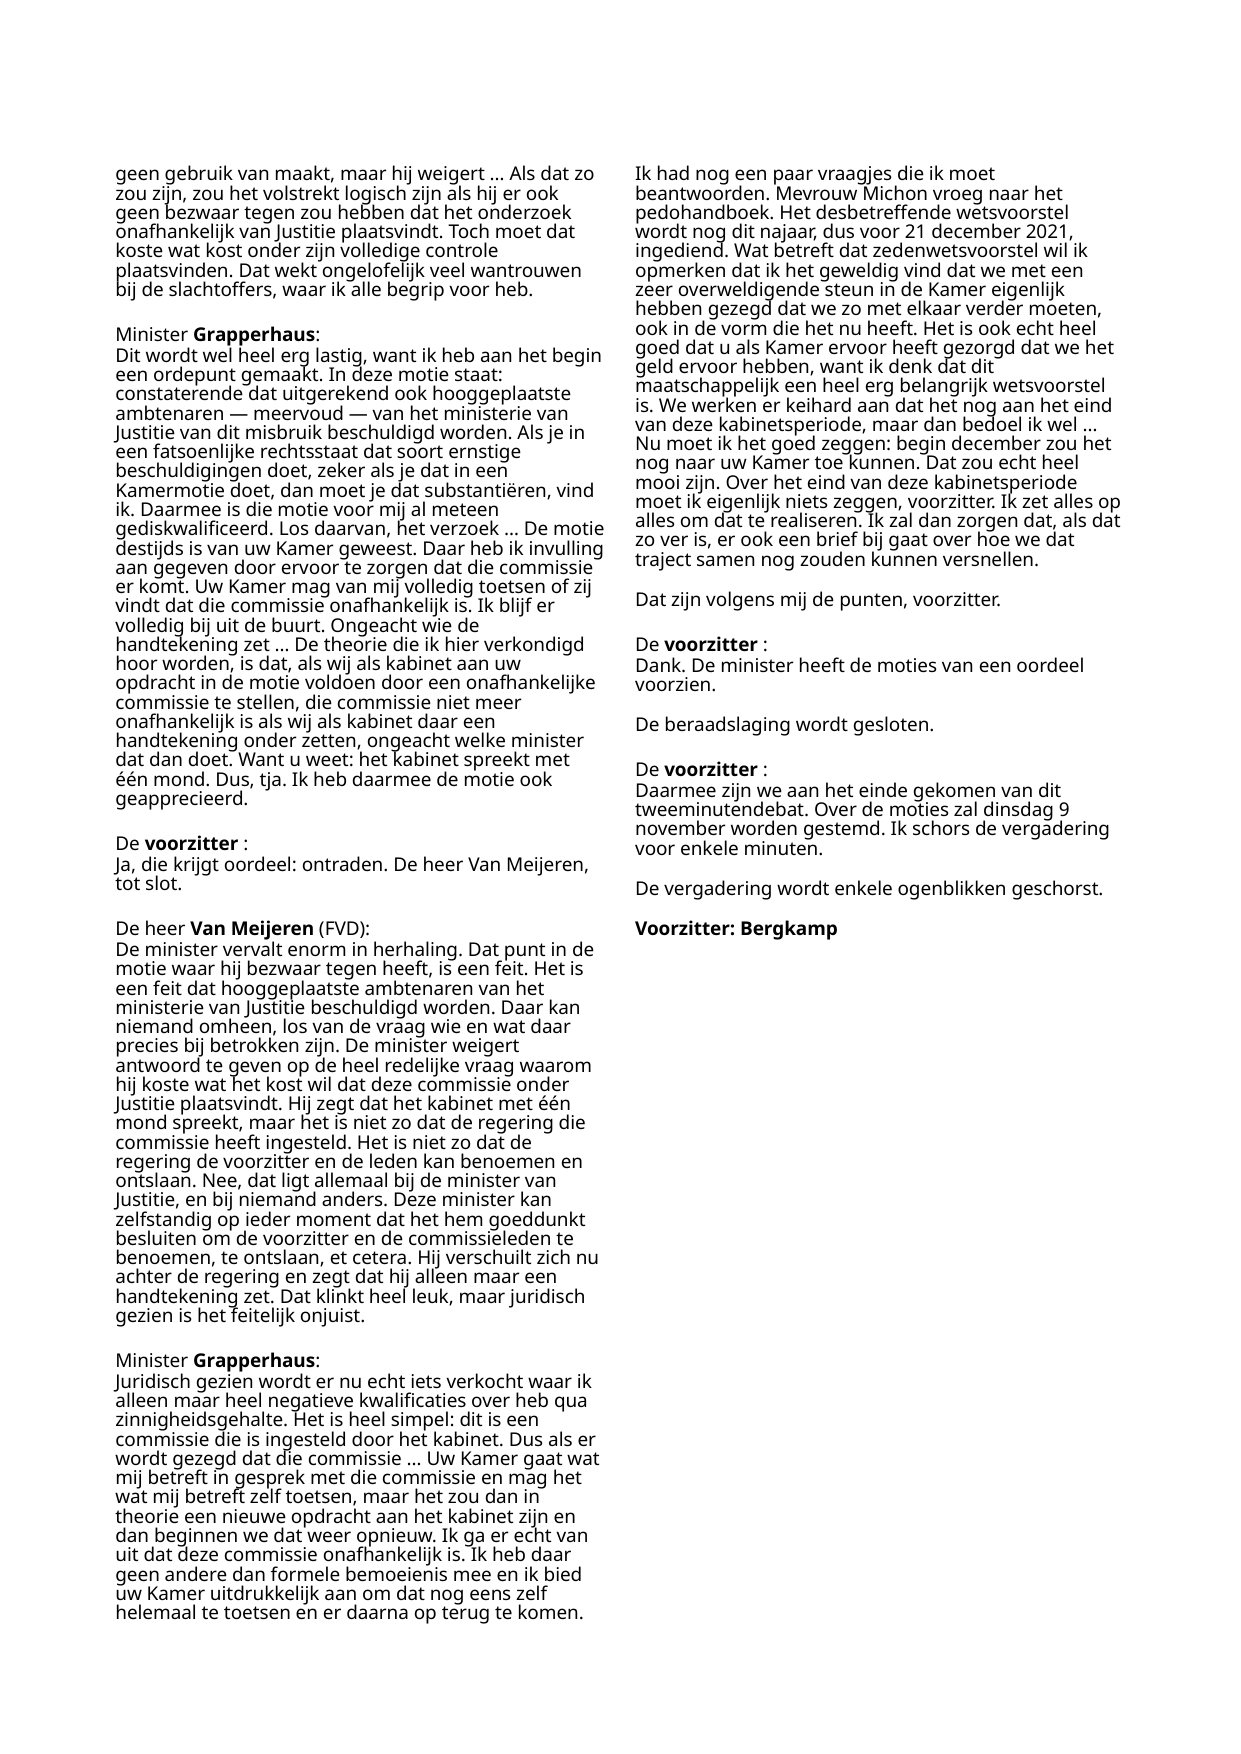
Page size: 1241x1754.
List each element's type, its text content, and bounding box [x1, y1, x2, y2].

text De vergadering wordt enkele ogenblikken geschorst. [635, 880, 1125, 899]
text Ja, die krijgt oordeel: ontraden. De heer Van Meijeren, tot slot. [115, 856, 605, 894]
text Daarmee zijn we aan het einde gekomen van dit tweeminutendebat. Over de moties zal dinsdag 9 november worden gestemd. Ik schors de vergadering voor enkele minuten. [635, 782, 1125, 859]
text De minister vervalt enorm in herhaling. Dat punt in de motie waar hij bezwaar tegen heeft, is een feit. Het is een feit dat hooggeplaatste ambtenaren van het ministerie van Justitie beschuldigd worden. Daar kan niemand omheen, los van de vraag wie en wat daar precies bij betrokken zijn. De minister weigert antwoord te geven op de heel redelijke vraag waarom hij koste wat het kost wil dat deze commissie onder Justitie plaatsvindt. Hij zegt dat het kabinet met één mond spreekt, maar het is niet zo dat de regering die commissie heeft ingesteld. Het is niet zo dat de regering de voorzitter en de leden kan benoemen en ontslaan. Nee, dat ligt allemaal bij de minister van Justitie, en bij niemand anders. Deze minister kan zelfstandig op ieder moment dat het hem goeddunkt besluiten om de voorzitter en de commissieleden te benoemen, te ontslaan, et cetera. Hij verschuilt zich nu achter de regering en zegt dat hij alleen maar een handtekening zet. Dat klinkt heel leuk, maar juridisch gezien is het feitelijk onjuist. [115, 941, 605, 1326]
text Ik had nog een paar vraagjes die ik moet beantwoorden. Mevrouw Michon vroeg naar het pedohandboek. Het desbetreffende wetsvoorstel wordt nog dit najaar, dus voor 21 december 2021, ingediend. Wat betreft dat zedenwetsvoorstel wil ik opmerken dat ik het geweldig vind dat we met een zeer overweldigende steun in de Kamer eigenlijk hebben gezegd dat we zo met elkaar verder moeten, ook in de vorm die het nu heeft. Het is ook echt heel goed dat u als Kamer ervoor heeft gezorgd dat we het geld ervoor hebben, want ik denk dat dit maatschappelijk een heel erg belangrijk wetsvoorstel is. We werken er keihard aan dat het nog aan het eind van deze kabinetsperiode, maar dan bedoel ik wel … Nu moet ik het goed zeggen: begin december zou het nog naar uw Kamer toe kunnen. Dat zou echt heel mooi zijn. Over het eind van deze kabinetsperiode moet ik eigenlijk niets zeggen, voorzitter. Ik zet alles op alles om dat te realiseren. Ik zal dan zorgen dat, als dat zo ver is, er ook een brief bij gaat over hoe we dat traject samen nog zouden kunnen versnellen. [635, 165, 1125, 570]
text Dit wordt wel heel erg lastig, want ik heb aan het begin een ordepunt gemaakt. In deze motie staat: constaterende dat uitgerekend ook hooggeplaatste ambtenaren — meervoud — van het ministerie van Justitie van dit misbruik beschuldigd worden. Als je in een fatsoenlijke rechtsstaat dat soort ernstige beschuldigingen doet, zeker als je dat in een Kamermotie doet, dan moet je dat substantiëren, vind ik. Daarmee is die motie voor mij al meteen gediskwalificeerd. Los daarvan, het verzoek … De motie destijds is van uw Kamer geweest. Daar heb ik invulling aan gegeven door ervoor te zorgen dat die commissie er komt. Uw Kamer mag van mij volledig toetsen of zij vindt dat die commissie onafhankelijk is. Ik blijf er volledig bij uit de buurt. Ongeacht wie de handtekening zet … De theorie die ik hier verkondigd hoor worden, is dat, als wij als kabinet aan uw opdracht in de motie voldoen door een onafhankelijke commissie te stellen, die commissie niet meer onafhankelijk is als wij als kabinet daar een handtekening onder zetten, ongeacht welke minister dat dan doet. Want u weet: het kabinet spreekt met één mond. Dus, tja. Ik heb daarmee de motie ook geapprecieerd. [115, 347, 605, 809]
text De voorzitter : [635, 631, 1125, 657]
text Minister Grapperhaus: [115, 321, 605, 347]
text geen gebruik van maakt, maar hij weigert … Als dat zo zou zijn, zou het volstrekt logisch zijn als hij er ook geen bezwaar tegen zou hebben dat het onderzoek onafhankelijk van Justitie plaatsvindt. Toch moet dat koste wat kost onder zijn volledige controle plaatsvinden. Dat wekt ongelofelijk veel wantrouwen bij de slachtoffers, waar ik alle begrip voor heb. [115, 165, 605, 300]
text Minister Grapperhaus: [115, 1347, 605, 1373]
text Dank. De minister heeft de moties van een oordeel voorzien. [635, 657, 1125, 695]
text De voorzitter : [115, 830, 605, 856]
text Dat zijn volgens mij de punten, voorzitter. [635, 591, 1125, 610]
text De heer Van Meijeren (FVD): [115, 915, 605, 941]
text Juridisch gezien wordt er nu echt iets verkocht waar ik alleen maar heel negatieve kwalificaties over heb qua zinnigheidsgehalte. Het is heel simpel: dit is een commissie die is ingesteld door het kabinet. Dus als er wordt gezegd dat die commissie … Uw Kamer gaat wat mij betreft in gesprek met die commissie en mag het wat mij betreft zelf toetsen, maar het zou dan in theorie een nieuwe opdracht aan het kabinet zijn en dan beginnen we dat weer opnieuw. Ik ga er echt van uit dat deze commissie onafhankelijk is. Ik heb daar geen andere dan formele bemoeienis mee en ik bied uw Kamer uitdrukkelijk aan om dat nog eens zelf helemaal te toetsen en er daarna op terug te komen. [115, 1373, 605, 1623]
text De voorzitter : [635, 756, 1125, 782]
text Voorzitter: Bergkamp [635, 920, 1125, 939]
text De beraadslaging wordt gesloten. [635, 716, 1125, 735]
